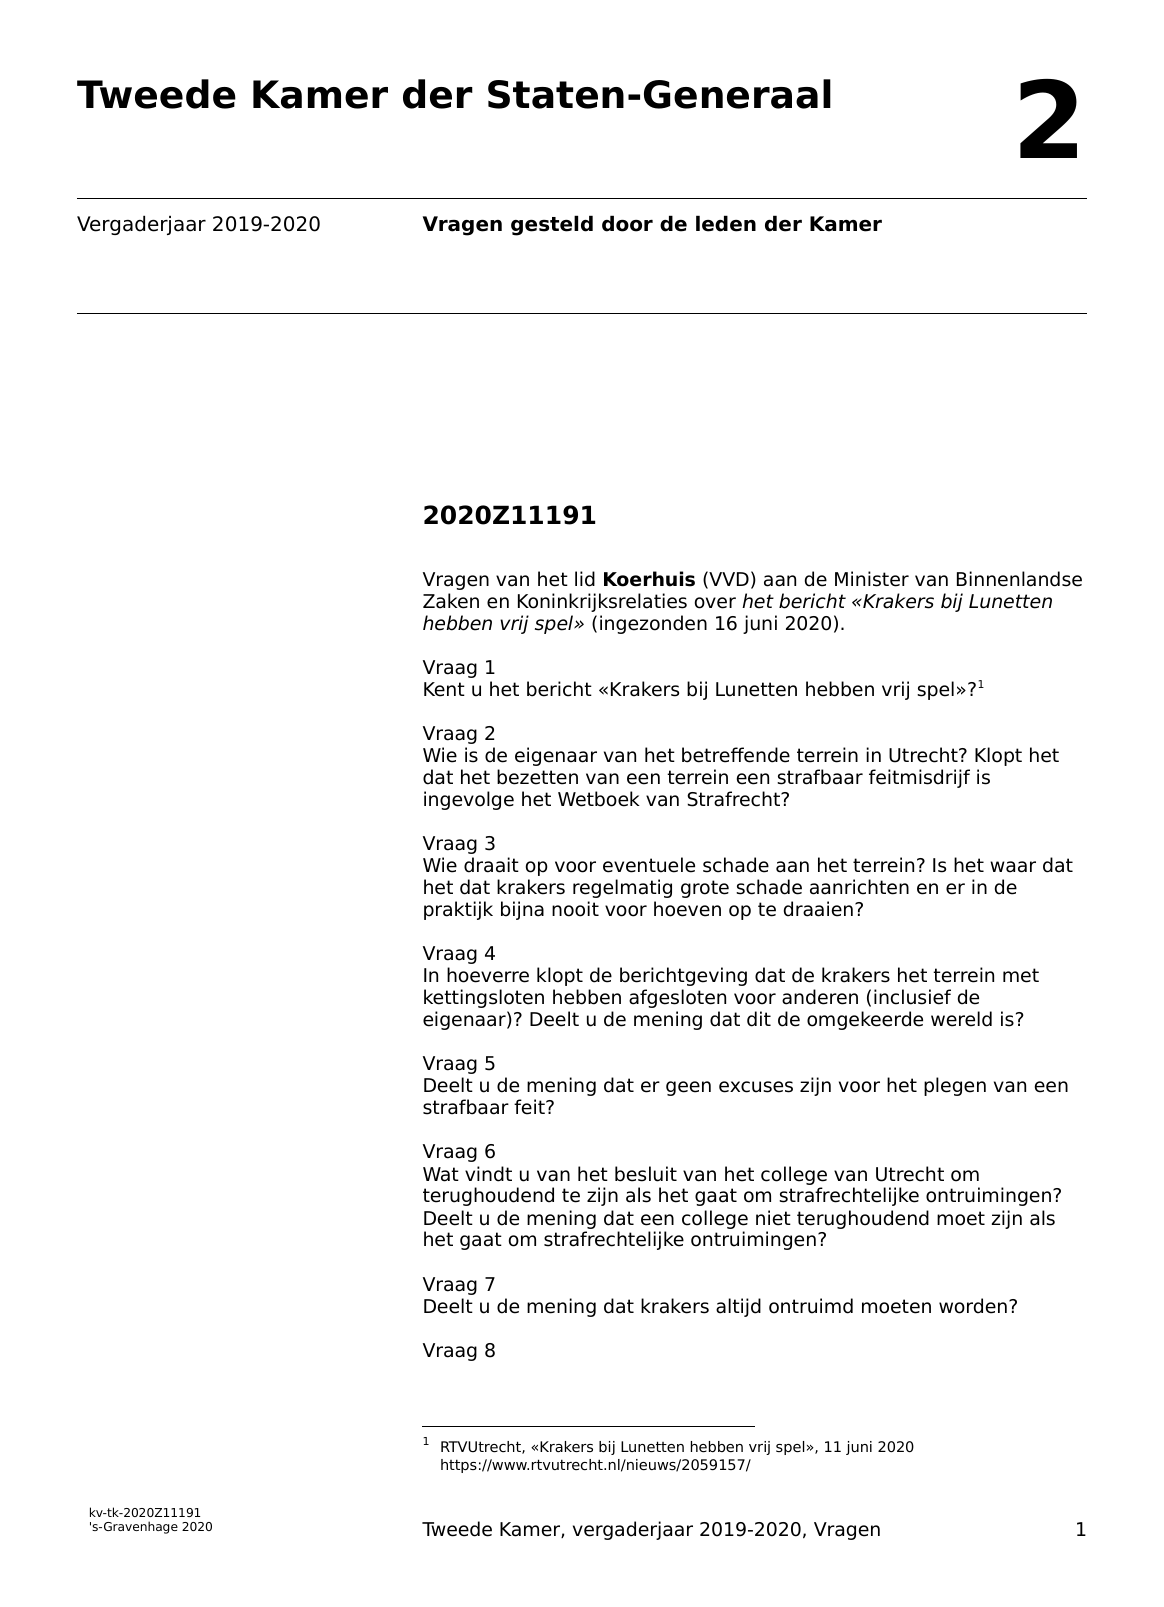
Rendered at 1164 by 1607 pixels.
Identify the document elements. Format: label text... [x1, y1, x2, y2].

text RTVUtrecht, «Krakers bij Lunetten hebben vrij spel», 11 juni 2020 https://www.rtvutrecht.nl/nieuws/2059157/ [422, 1435, 1087, 1474]
text 's-Gravenhage 2020 [88, 1520, 323, 1534]
text Vraag 4 [422, 943, 1087, 965]
table_header 2 [886, 59, 1087, 198]
table_header Tweede Kamer der Staten-Generaal [77, 59, 886, 198]
text Kent u het bericht «Krakers bij Lunetten hebben vrij spel»? [422, 679, 1087, 701]
text Deelt u de mening dat krakers altijd ontruimd moeten worden? [422, 1296, 1087, 1317]
text Wat vindt u van het besluit van het college van Utrecht om terughoudend te zijn als het gaat om strafrechtelijke ontruimingen? Deelt u de mening dat een college niet terughoudend moet zijn als het gaat om strafrechtelijke ontruimingen? [422, 1163, 1087, 1251]
text Deelt u de mening dat er geen excuses zijn voor het plegen van een strafbaar feit? [422, 1075, 1087, 1119]
text Vraag 2 [422, 723, 1087, 745]
text Wie is de eigenaar van het betreffende terrein in Utrecht? Klopt het dat het bezetten van een terrein een strafbaar feitmisdrijf is ingevolge het Wetboek van Strafrecht? [422, 745, 1087, 811]
text Vraag 7 [422, 1273, 1087, 1296]
text Vragen van het lid Koerhuis (VVD) aan de Minister van Binnenlandse Zaken en Koninkrijksrelaties over het bericht «Krakers bij Lunetten hebben vrij spel» (ingezonden 16 juni 2020). [422, 569, 1087, 635]
table_cell Vergaderjaar 2019-2020 [77, 199, 422, 313]
text Vraag 8 [422, 1340, 1087, 1362]
text In hoeverre klopt de berichtgeving dat de krakers het terrein met kettingsloten hebben afgesloten voor anderen (inclusief de eigenaar)? Deelt u de mening dat dit de omgekeerde wereld is? [422, 965, 1087, 1031]
text Vraag 5 [422, 1053, 1087, 1075]
table_cell Vragen gesteld door de leden der Kamer [422, 199, 1087, 313]
text Vraag 6 [422, 1141, 1087, 1163]
text Wie draait op voor eventuele schade aan het terrein? Is het waar dat het dat krakers regelmatig grote schade aanrichten en er in de praktijk bijna nooit voor hoeven op te draaien? [422, 855, 1087, 921]
text kv-tk-2020Z11191 [88, 1506, 323, 1520]
text Vraag 3 [422, 833, 1087, 855]
text Vraag 1 [422, 657, 1087, 679]
text 2020Z11191 [422, 501, 1087, 531]
